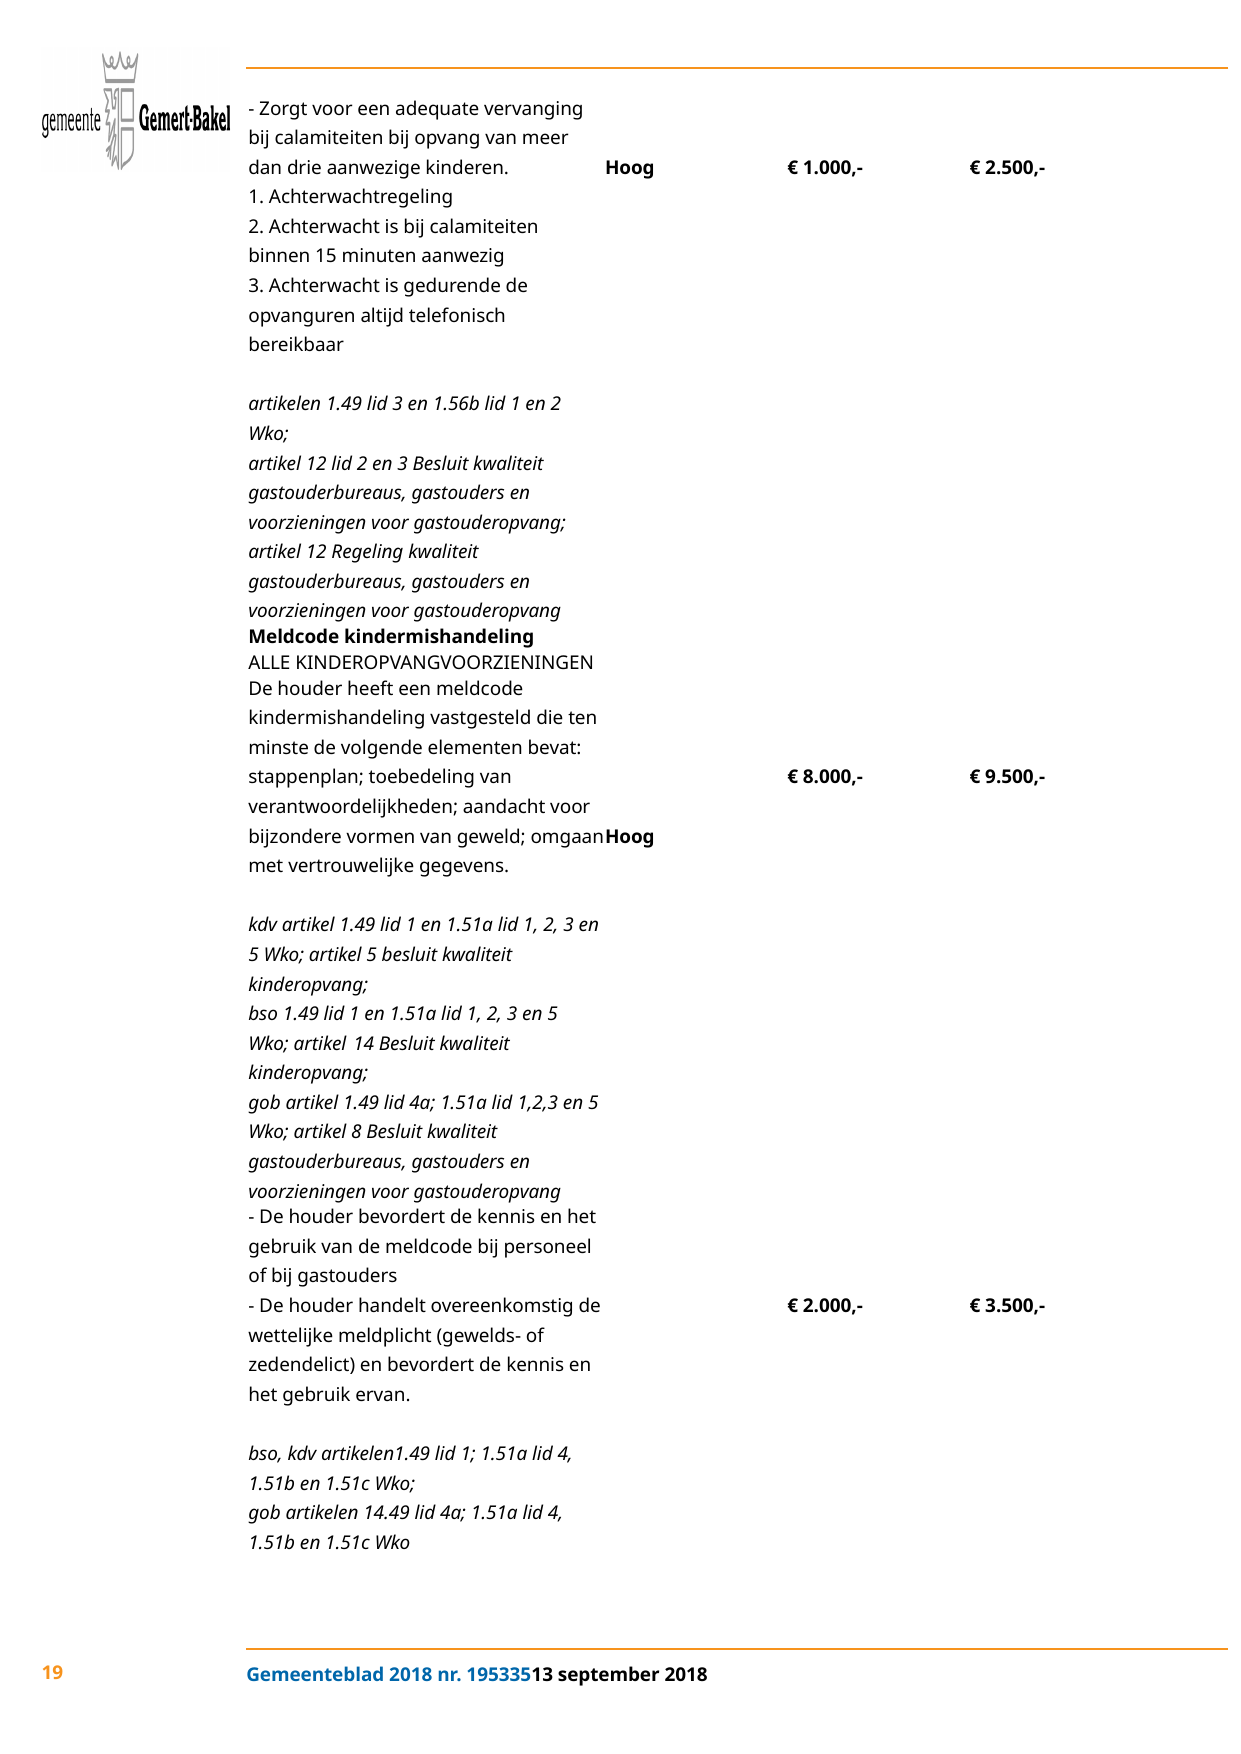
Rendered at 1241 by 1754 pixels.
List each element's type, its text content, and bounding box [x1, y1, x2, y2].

table_cell ALLE KINDEROPVANGVOORZIENINGEN [248, 649, 1152, 675]
picture [41, 47, 231, 172]
table_cell - Zorgt voor een adequate vervanging bij calamiteiten bij opvang van meer dan drie aanwezige kinderen. 1. Achterwachtregeling 2. Achterwacht is bij calamiteiten binnen 15 minuten aanwezig 3. Achterwacht is gedurende de opvanguren altijd telefonisch bereikbaar artikelen 1.49 lid 3 en 1.56b lid 1 en 2 Wko; artikel 12 lid 2 en 3 Besluit kwaliteit gastouderbureaus, gastouders en voorzieningen voor gastouderopvang; artikel 12 Regeling kwaliteit gastouderbureaus, gastouders en voorzieningen voor gastouderopvang [248, 95, 605, 623]
table_cell € 2.000,- [787, 1204, 969, 1555]
table_cell Hoog [605, 95, 787, 623]
table_cell € 3.500,- [969, 1204, 1152, 1555]
table_cell € 9.500,- [969, 675, 1152, 1203]
table_cell € 8.000,- [787, 675, 969, 1203]
table_cell € 2.500,- [969, 95, 1152, 623]
table_cell Meldcode kindermishandeling [248, 624, 1152, 649]
table_cell De houder heeft een meldcode kindermishandeling vastgesteld die ten minste de volgende elementen bevat: stappenplan; toebedeling van verantwoordelijkheden; aandacht voor bijzondere vormen van geweld; omgaan met vertrouwelijke gegevens. kdv artikel 1.49 lid 1 en 1.51a lid 1, 2, 3 en 5 Wko; artikel 5 besluit kwaliteit kinderopvang; bso 1.49 lid 1 en 1.51a lid 1, 2, 3 en 5 Wko; artikel 14 Besluit kwaliteit kinderopvang; gob artikel 1.49 lid 4a; 1.51a lid 1,2,3 en 5 Wko; artikel 8 Besluit kwaliteit gastouderbureaus, gastouders en voorzieningen voor gastouderopvang [248, 675, 605, 1203]
table_cell Hoog [605, 675, 787, 1555]
table_cell - De houder bevordert de kennis en het gebruik van de meldcode bij personeel of bij gastouders - De houder handelt overeenkomstig de wettelijke meldplicht (gewelds- of zedendelict) en bevordert de kennis en het gebruik ervan. bso, kdv artikelen1.49 lid 1; 1.51a lid 4, 1.51b en 1.51c Wko; gob artikelen 14.49 lid 4a; 1.51a lid 4, 1.51b en 1.51c Wko [248, 1204, 605, 1555]
table_cell € 1.000,- [787, 95, 969, 623]
